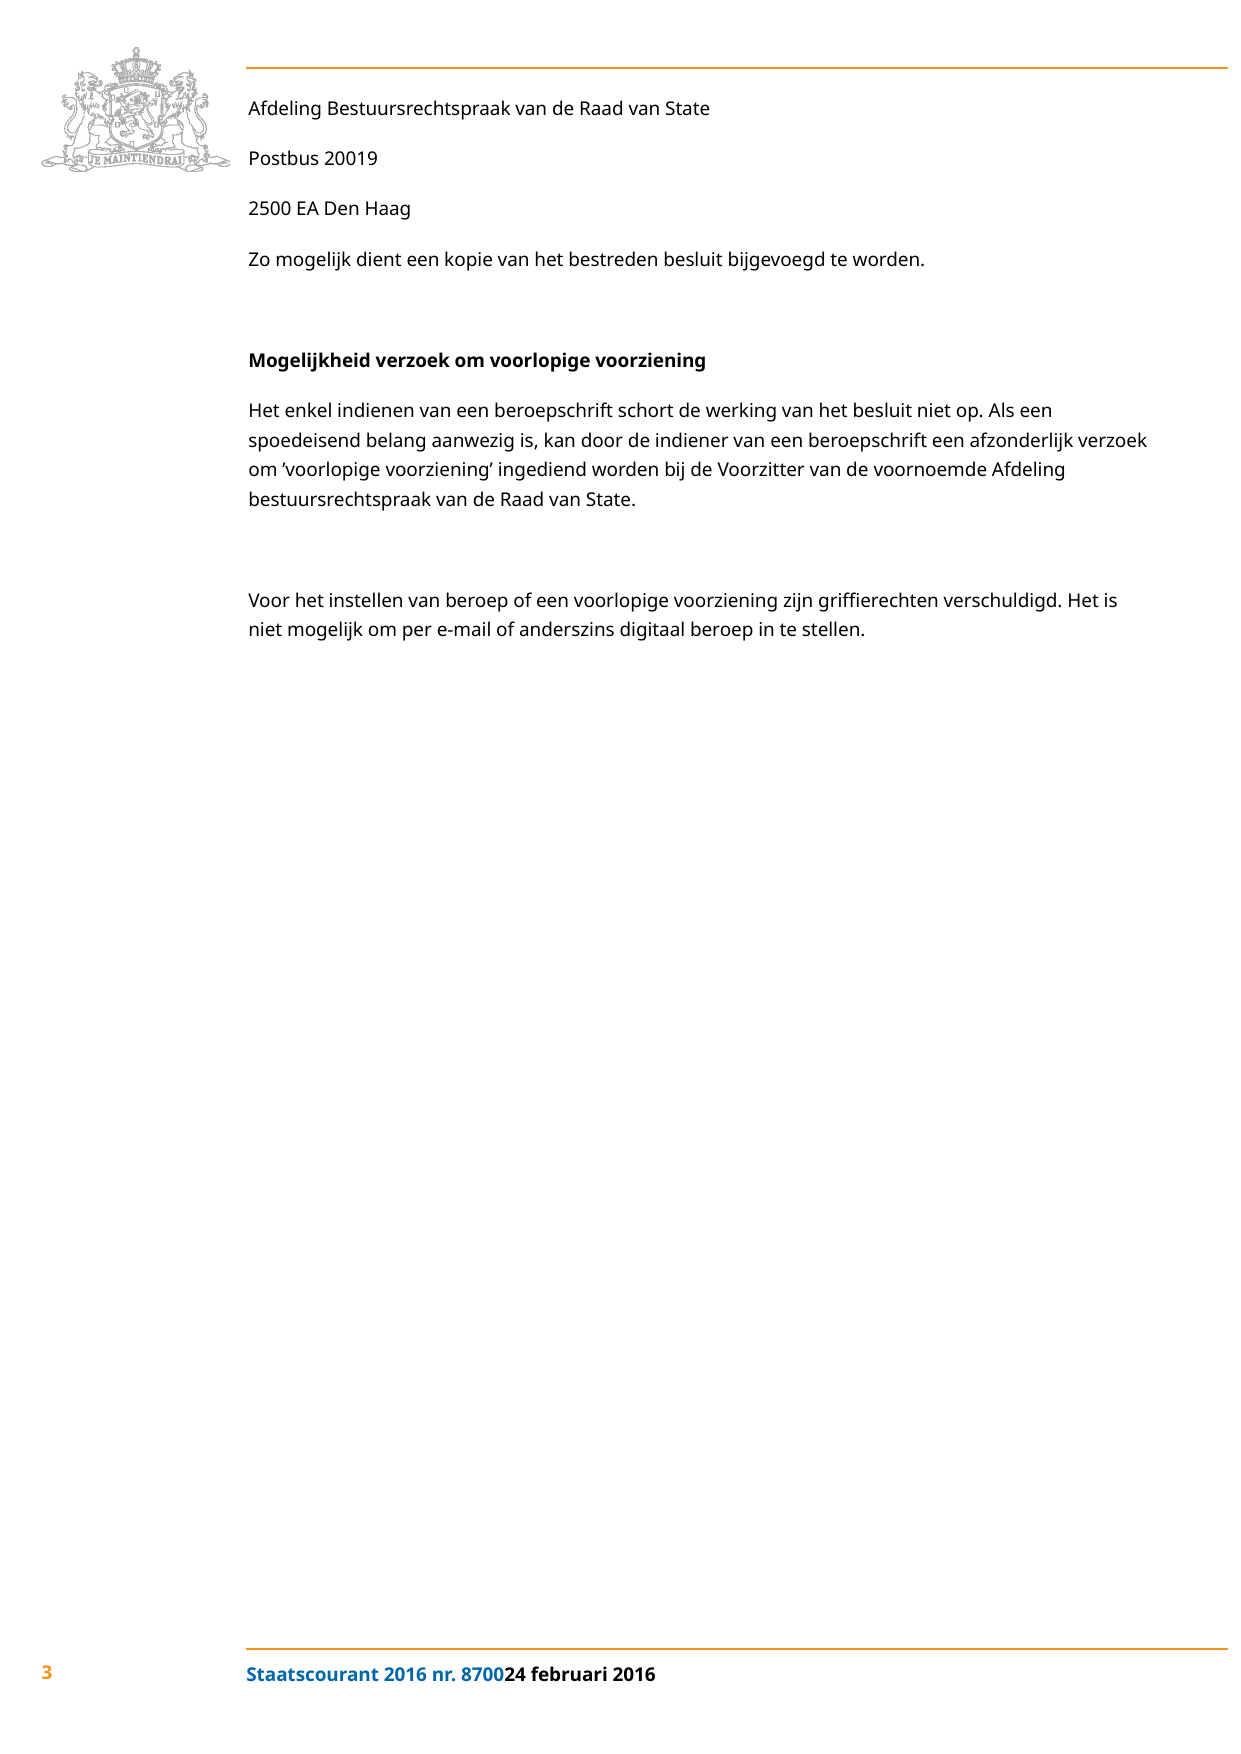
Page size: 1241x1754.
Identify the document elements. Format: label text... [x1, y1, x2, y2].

text Zo mogelijk dient een kopie van het bestreden besluit bijgevoegd te worden. [248, 246, 1152, 272]
text Voor het instellen van beroep of een voorlopige voorziening zijn griffierechten verschuldigd. Het is niet mogelijk om per e-mail of anderszins digitaal beroep in te stellen. [248, 587, 1152, 642]
text Postbus 20019 [248, 145, 1152, 171]
text Mogelijkheid verzoek om voorlopige voorziening [248, 347, 1152, 373]
picture [41, 47, 231, 172]
text 2500 EA Den Haag [248, 196, 1152, 221]
text Het enkel indienen van een beroepschrift schort de werking van het besluit niet op. Als een spoedeisend belang aanwezig is, kan door de indiener van een beroepschrift een afzonderlijk verzoek om ’voorlopige voorziening’ ingediend worden bij de Voorzitter van de voornoemde Afdeling bestuursrechtspraak van de Raad van State. [248, 397, 1152, 512]
text Afdeling Bestuursrechtspraak van de Raad van State [248, 95, 1152, 121]
